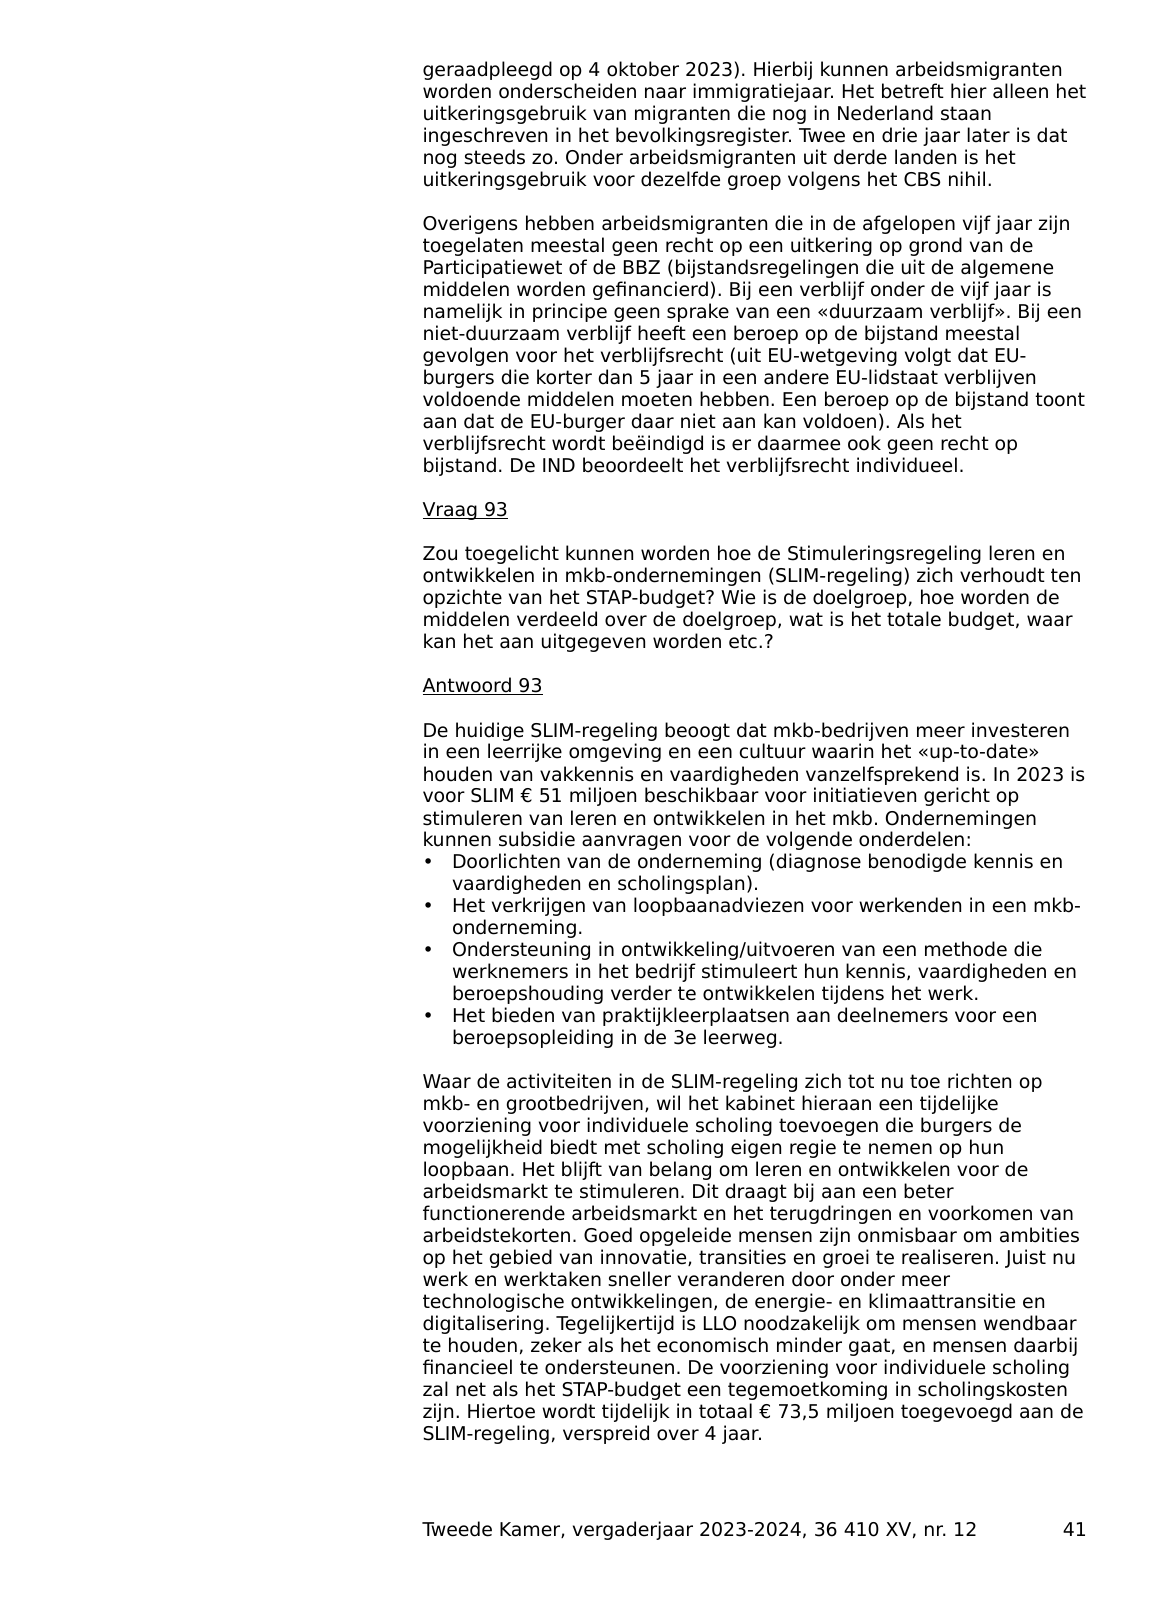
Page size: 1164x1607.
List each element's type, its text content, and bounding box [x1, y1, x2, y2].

text • Ondersteuning in ontwikkeling/uitvoeren van een methode die werknemers in het bedrijf stimuleert hun kennis, vaardigheden en beroepshouding verder te ontwikkelen tijdens het werk. [422, 939, 1087, 1005]
text • Het verkrijgen van loopbaanadviezen voor werkenden in een mkb-onderneming. [422, 895, 1087, 939]
subtitle Antwoord 93 [422, 675, 1087, 697]
text geraadpleegd op 4 oktober 2023). Hierbij kunnen arbeidsmigranten worden onderscheiden naar immigratiejaar. Het betreft hier alleen het uitkeringsgebruik van migranten die nog in Nederland staan ingeschreven in het bevolkingsregister. Twee en drie jaar later is dat nog steeds zo. Onder arbeidsmigranten uit derde landen is het uitkeringsgebruik voor dezelfde groep volgens het CBS nihil. [422, 59, 1087, 191]
text De huidige SLIM-regeling beoogt dat mkb-bedrijven meer investeren in een leerrijke omgeving en een cultuur waarin het «up-to-date» houden van vakkennis en vaardigheden vanzelfsprekend is. In 2023 is voor SLIM € 51 miljoen beschikbaar voor initiatieven gericht op stimuleren van leren en ontwikkelen in het mkb. Ondernemingen kunnen subsidie aanvragen voor de volgende onderdelen: [422, 719, 1087, 851]
subtitle Vraag 93 [422, 499, 1087, 521]
text • Doorlichten van de onderneming (diagnose benodigde kennis en vaardigheden en scholingsplan). [422, 851, 1087, 895]
text • Het bieden van praktijkleerplaatsen aan deelnemers voor een beroepsopleiding in de 3e leerweg. [422, 1005, 1087, 1049]
text Overigens hebben arbeidsmigranten die in de afgelopen vijf jaar zijn toegelaten meestal geen recht op een uitkering op grond van de Participatiewet of de BBZ (bijstandsregelingen die uit de algemene middelen worden gefinancierd). Bij een verblijf onder de vijf jaar is namelijk in principe geen sprake van een «duurzaam verblijf». Bij een niet-duurzaam verblijf heeft een beroep op de bijstand meestal gevolgen voor het verblijfsrecht (uit EU-wetgeving volgt dat EU-burgers die korter dan 5 jaar in een andere EU-lidstaat verblijven voldoende middelen moeten hebben. Een beroep op de bijstand toont aan dat de EU-burger daar niet aan kan voldoen). Als het verblijfsrecht wordt beëindigd is er daarmee ook geen recht op bijstand. De IND beoordeelt het verblijfsrecht individueel. [422, 213, 1087, 477]
text Zou toegelicht kunnen worden hoe de Stimuleringsregeling leren en ontwikkelen in mkb-ondernemingen (SLIM-regeling) zich verhoudt ten opzichte van het STAP-budget? Wie is de doelgroep, hoe worden de middelen verdeeld over de doelgroep, wat is het totale budget, waar kan het aan uitgegeven worden etc.? [422, 543, 1087, 653]
text Waar de activiteiten in de SLIM-regeling zich tot nu toe richten op mkb- en grootbedrijven, wil het kabinet hieraan een tijdelijke voorziening voor individuele scholing toevoegen die burgers de mogelijkheid biedt met scholing eigen regie te nemen op hun loopbaan. Het blijft van belang om leren en ontwikkelen voor de arbeidsmarkt te stimuleren. Dit draagt bij aan een beter functionerende arbeidsmarkt en het terugdringen en voorkomen van arbeidstekorten. Goed opgeleide mensen zijn onmisbaar om ambities op het gebied van innovatie, transities en groei te realiseren. Juist nu werk en werktaken sneller veranderen door onder meer technologische ontwikkelingen, de energie- en klimaattransitie en digitalisering. Tegelijkertijd is LLO noodzakelijk om mensen wendbaar te houden, zeker als het economisch minder gaat, en mensen daarbij financieel te ondersteunen. De voorziening voor individuele scholing zal net als het STAP-budget een tegemoetkoming in scholingskosten zijn. Hiertoe wordt tijdelijk in totaal € 73,5 miljoen toegevoegd aan de SLIM-regeling, verspreid over 4 jaar. [422, 1071, 1087, 1445]
